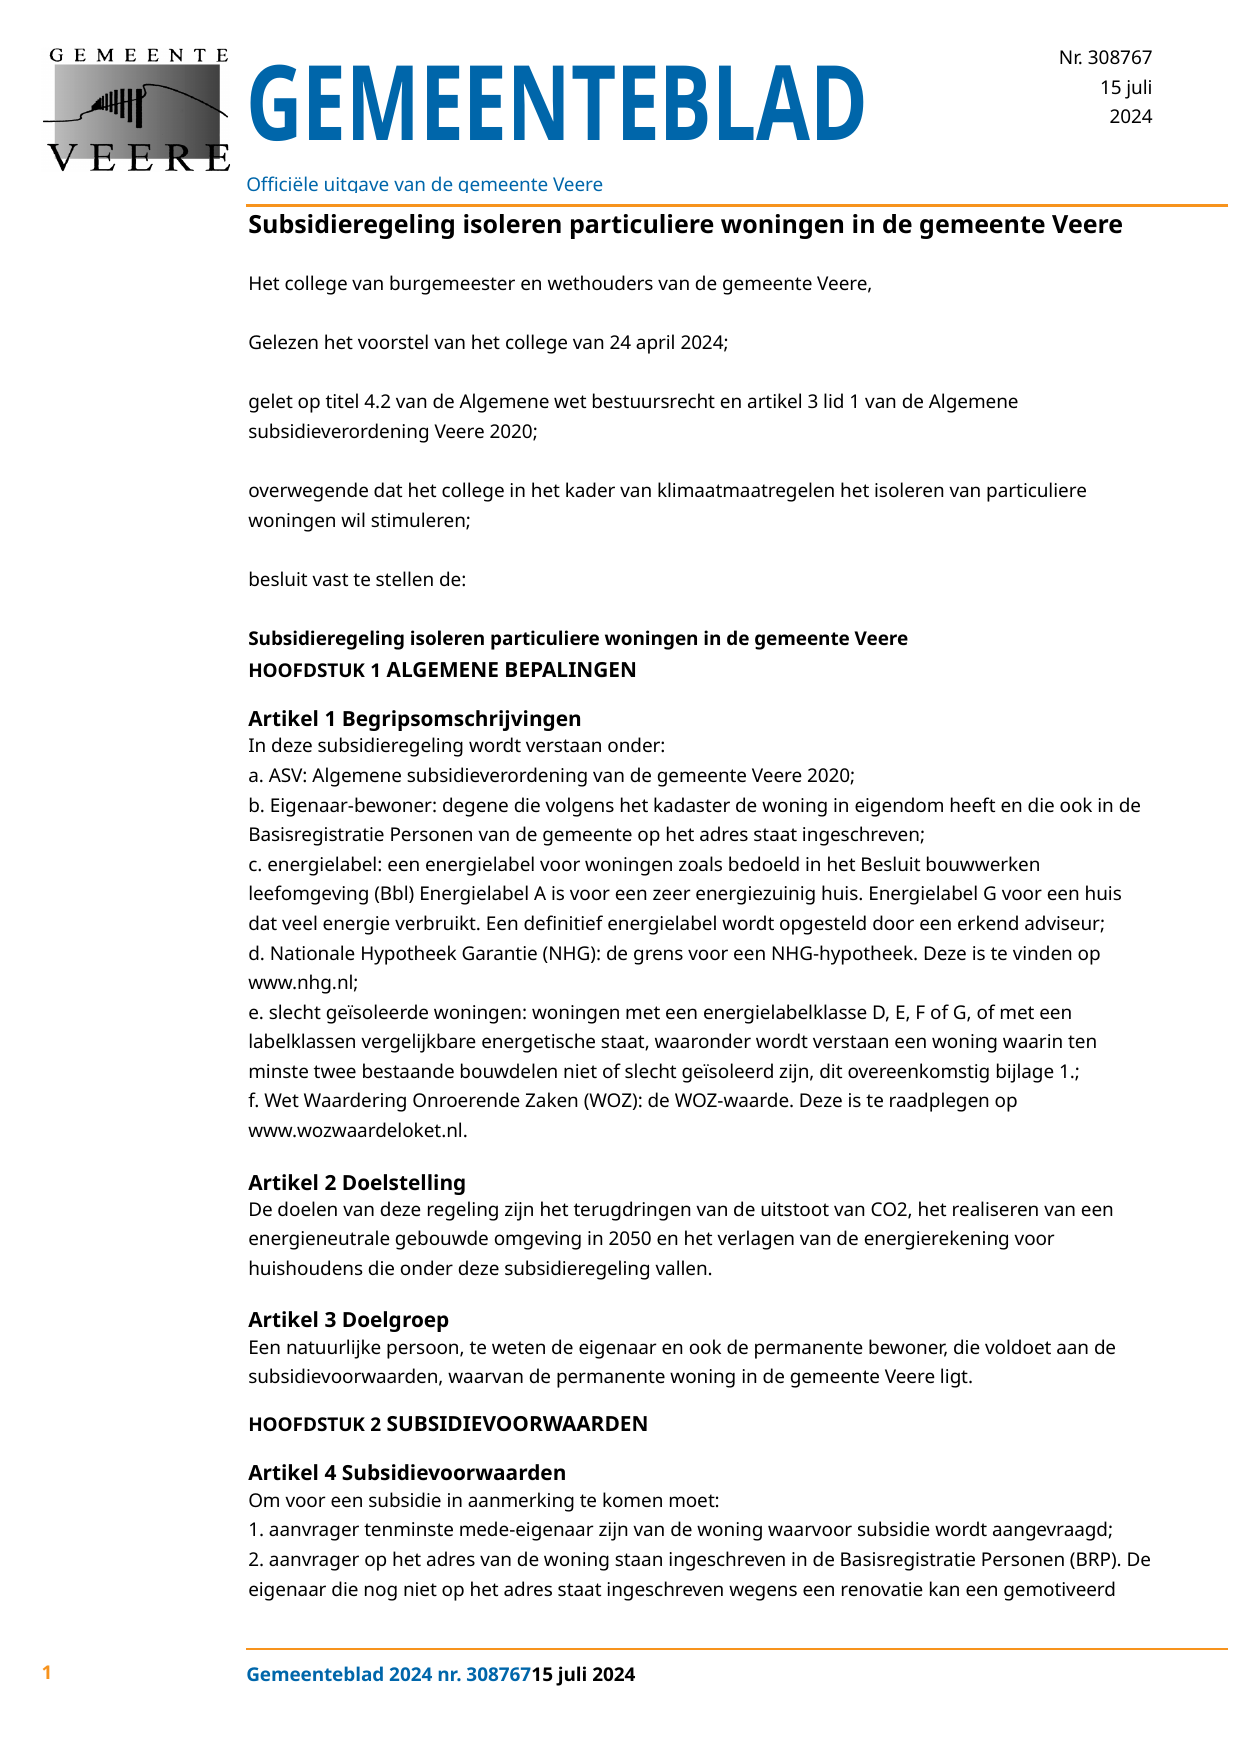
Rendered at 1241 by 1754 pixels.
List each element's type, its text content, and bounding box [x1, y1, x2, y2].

text e. slecht geïsoleerde woningen: woningen met een energielabelklasse D, E, F of G, of met een labelklassen vergelijkbare energetische staat, waaronder wordt verstaan een woning waarin ten minste twee bestaande bouwdelen niet of slecht geïsoleerd zijn, dit overeenkomstig bijlage 1.; [248, 999, 1152, 1084]
text Een natuurlijke persoon, te weten de eigenaar en ook de permanente bewoner, die voldoet aan de subsidievoorwaarden, waarvan de permanente woning in de gemeente Veere ligt. [248, 1334, 1152, 1389]
text besluit vast te stellen de: [248, 566, 1152, 592]
text Subsidieregeling isoleren particuliere woningen in de gemeente Veere [248, 625, 1152, 651]
text Artikel 4 Subsidievoorwaarden [248, 1458, 1152, 1487]
text gelet op titel 4.2 van de Algemene wet bestuursrecht en artikel 3 lid 1 van de Algemene subsidieverordening Veere 2020; [248, 389, 1152, 444]
text 2. aanvrager op het adres van de woning staan ingeschreven in de Basisregistratie Personen (BRP). De eigenaar die nog niet op het adres staat ingeschreven wegens een renovatie kan een gemotiveerd [248, 1546, 1152, 1601]
text Artikel 2 Doelstelling [248, 1168, 1152, 1196]
picture [41, 47, 231, 172]
text Artikel 1 Begripsomschrijvingen [248, 704, 1152, 733]
text c. energielabel: een energielabel voor woningen zoals bedoeld in het Besluit bouwwerken leefomgeving (Bbl) Energielabel A is voor een zeer energiezuinig huis. Energielabel G voor een huis dat veel energie verbruikt. Een definitief energielabel wordt opgesteld door een erkend adviseur; [248, 851, 1152, 936]
text Subsidieregeling isoleren particuliere woningen in de gemeente Veere [248, 207, 1152, 241]
text In deze subsidieregeling wordt verstaan onder: [248, 733, 1152, 758]
text HOOFDSTUK 1 ALGEMENE BEPALINGEN [248, 655, 1152, 683]
text Het college van burgemeester en wethouders van de gemeente Veere, [248, 270, 1152, 296]
text HOOFDSTUK 2 SUBSIDIEVOORWAARDEN [248, 1409, 1152, 1438]
text b. Eigenaar-bewoner: degene die volgens het kadaster de woning in eigendom heeft en die ook in de Basisregistratie Personen van de gemeente op het adres staat ingeschreven; [248, 792, 1152, 847]
text De doelen van deze regeling zijn het terugdringen van de uitstoot van CO2, het realiseren van een energieneutrale gebouwde omgeving in 2050 en het verlagen van de energierekening voor huishoudens die onder deze subsidieregeling vallen. [248, 1196, 1152, 1281]
text 1. aanvrager tenminste mede-eigenaar zijn van de woning waarvoor subsidie wordt aangevraagd; [248, 1517, 1152, 1542]
text Artikel 3 Doelgroep [248, 1306, 1152, 1334]
text f. Wet Waardering Onroerende Zaken (WOZ): de WOZ-waarde. Deze is te raadplegen op www.wozwaardeloket.nl. [248, 1088, 1152, 1143]
text Om voor een subsidie in aanmerking te komen moet: [248, 1487, 1152, 1513]
text d. Nationale Hypotheek Garantie (NHG): de grens voor een NHG-hypotheek. Deze is te vinden op www.nhg.nl; [248, 940, 1152, 995]
text overwegende dat het college in het kader van klimaatmaatregelen het isoleren van particuliere woningen wil stimuleren; [248, 477, 1152, 533]
text Gelezen het voorstel van het college van 24 april 2024; [248, 329, 1152, 355]
text a. ASV: Algemene subsidieverordening van de gemeente Veere 2020; [248, 762, 1152, 788]
